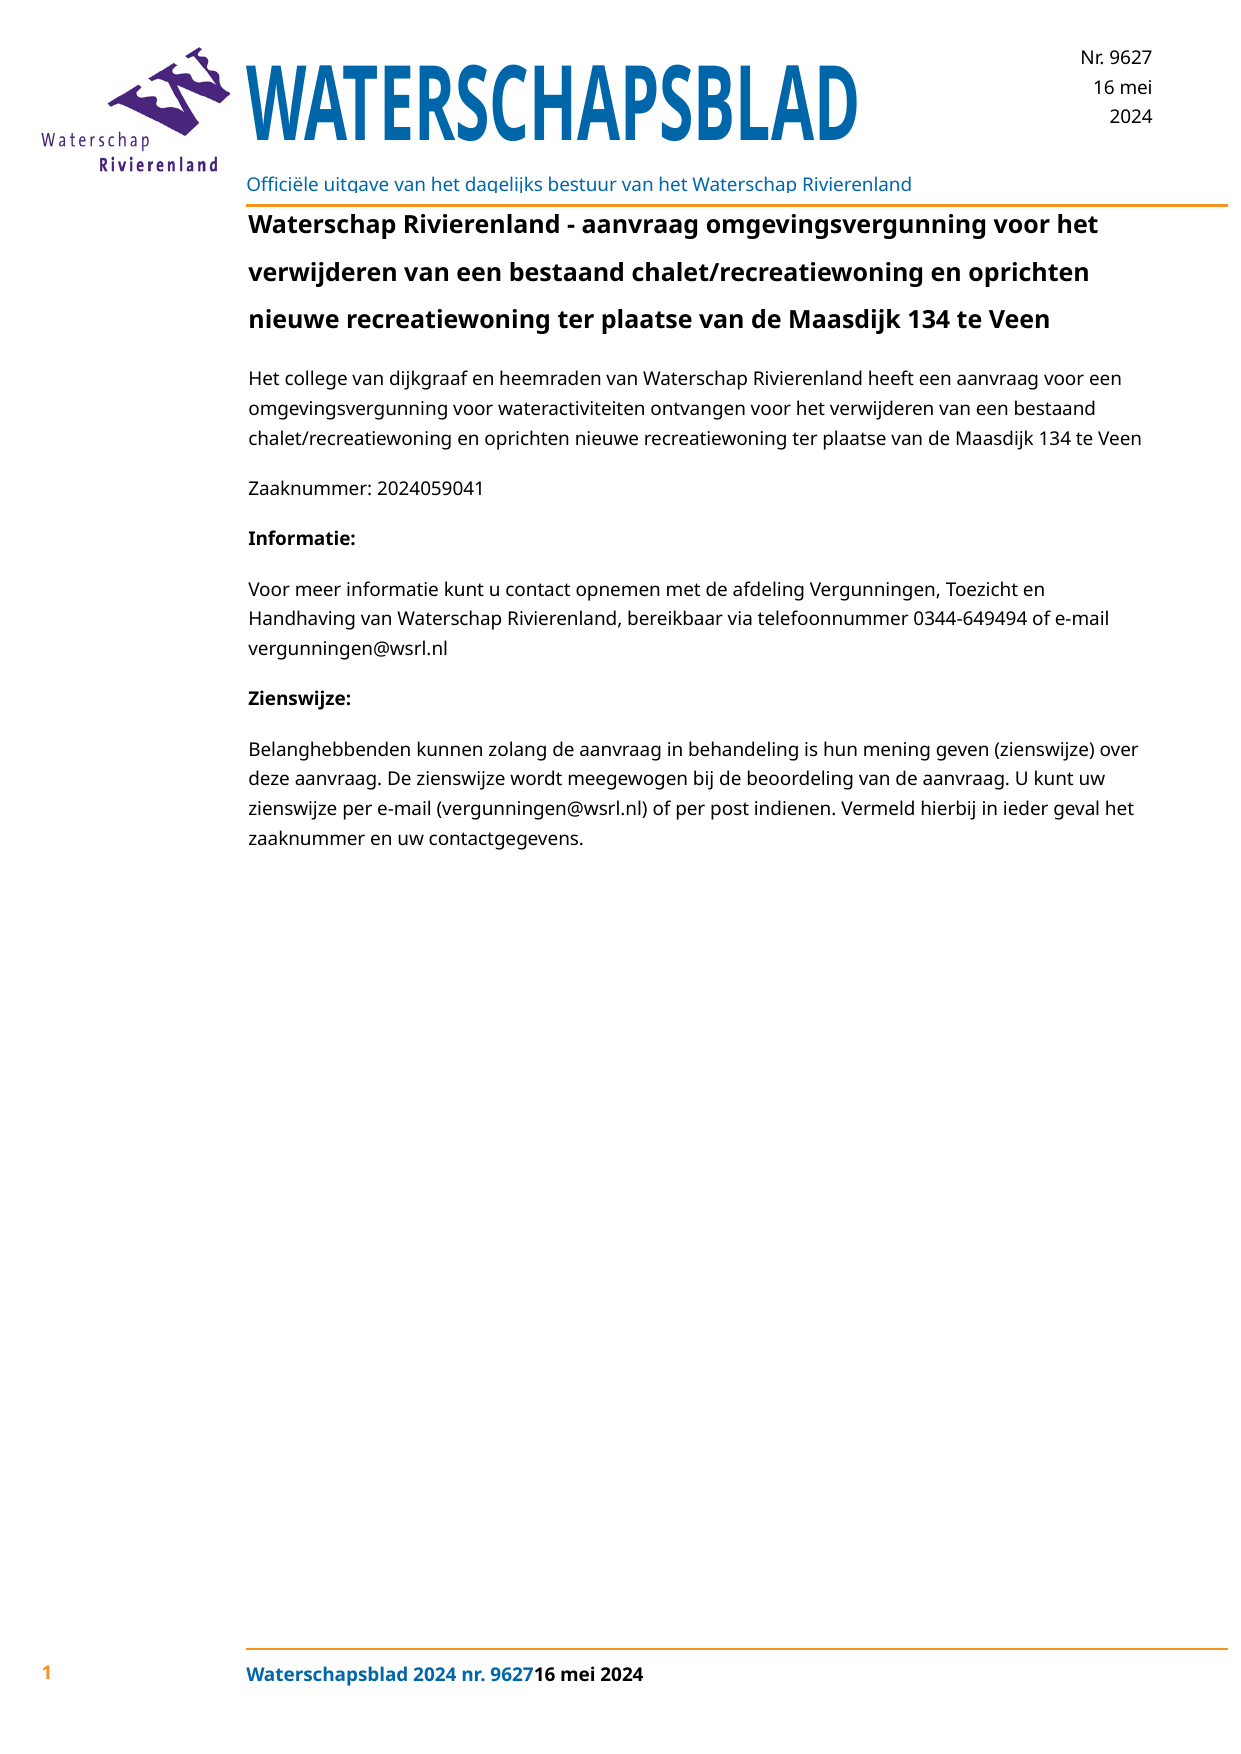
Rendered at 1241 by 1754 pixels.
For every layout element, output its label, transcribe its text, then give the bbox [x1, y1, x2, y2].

text Zaaknummer: 2024059041 [248, 475, 1152, 501]
text Voor meer informatie kunt u contact opnemen met de afdeling Vergunningen, Toezicht en Handhaving van Waterschap Rivierenland, bereikbaar via telefoonnummer 0344-649494 of e-mail vergunningen@wsrl.nl [248, 576, 1152, 661]
text Belanghebbenden kunnen zolang de aanvraag in behandeling is hun mening geven (zienswijze) over deze aanvraag. De zienswijze wordt meegewogen bij de beoordeling van de aanvraag. U kunt uw zienswijze per e-mail (vergunningen@wsrl.nl) of per post indienen. Vermeld hierbij in ieder geval het zaaknummer en uw contactgegevens. [248, 736, 1152, 850]
text Informatie: [248, 526, 1152, 551]
text Zienswijze: [248, 686, 1152, 711]
picture [41, 47, 231, 172]
text Het college van dijkgraaf en heemraden van Waterschap Rivierenland heeft een aanvraag voor een omgevingsvergunning voor wateractiviteiten ontvangen voor het verwijderen van een bestaand chalet/recreatiewoning en oprichten nieuwe recreatiewoning ter plaatse van de Maasdijk 134 te Veen [248, 366, 1152, 450]
text Waterschap Rivierenland - aanvraag omgevingsvergunning voor het verwijderen van een bestaand chalet/recreatiewoning en oprichten nieuwe recreatiewoning ter plaatse van de Maasdijk 134 te Veen [248, 207, 1152, 336]
